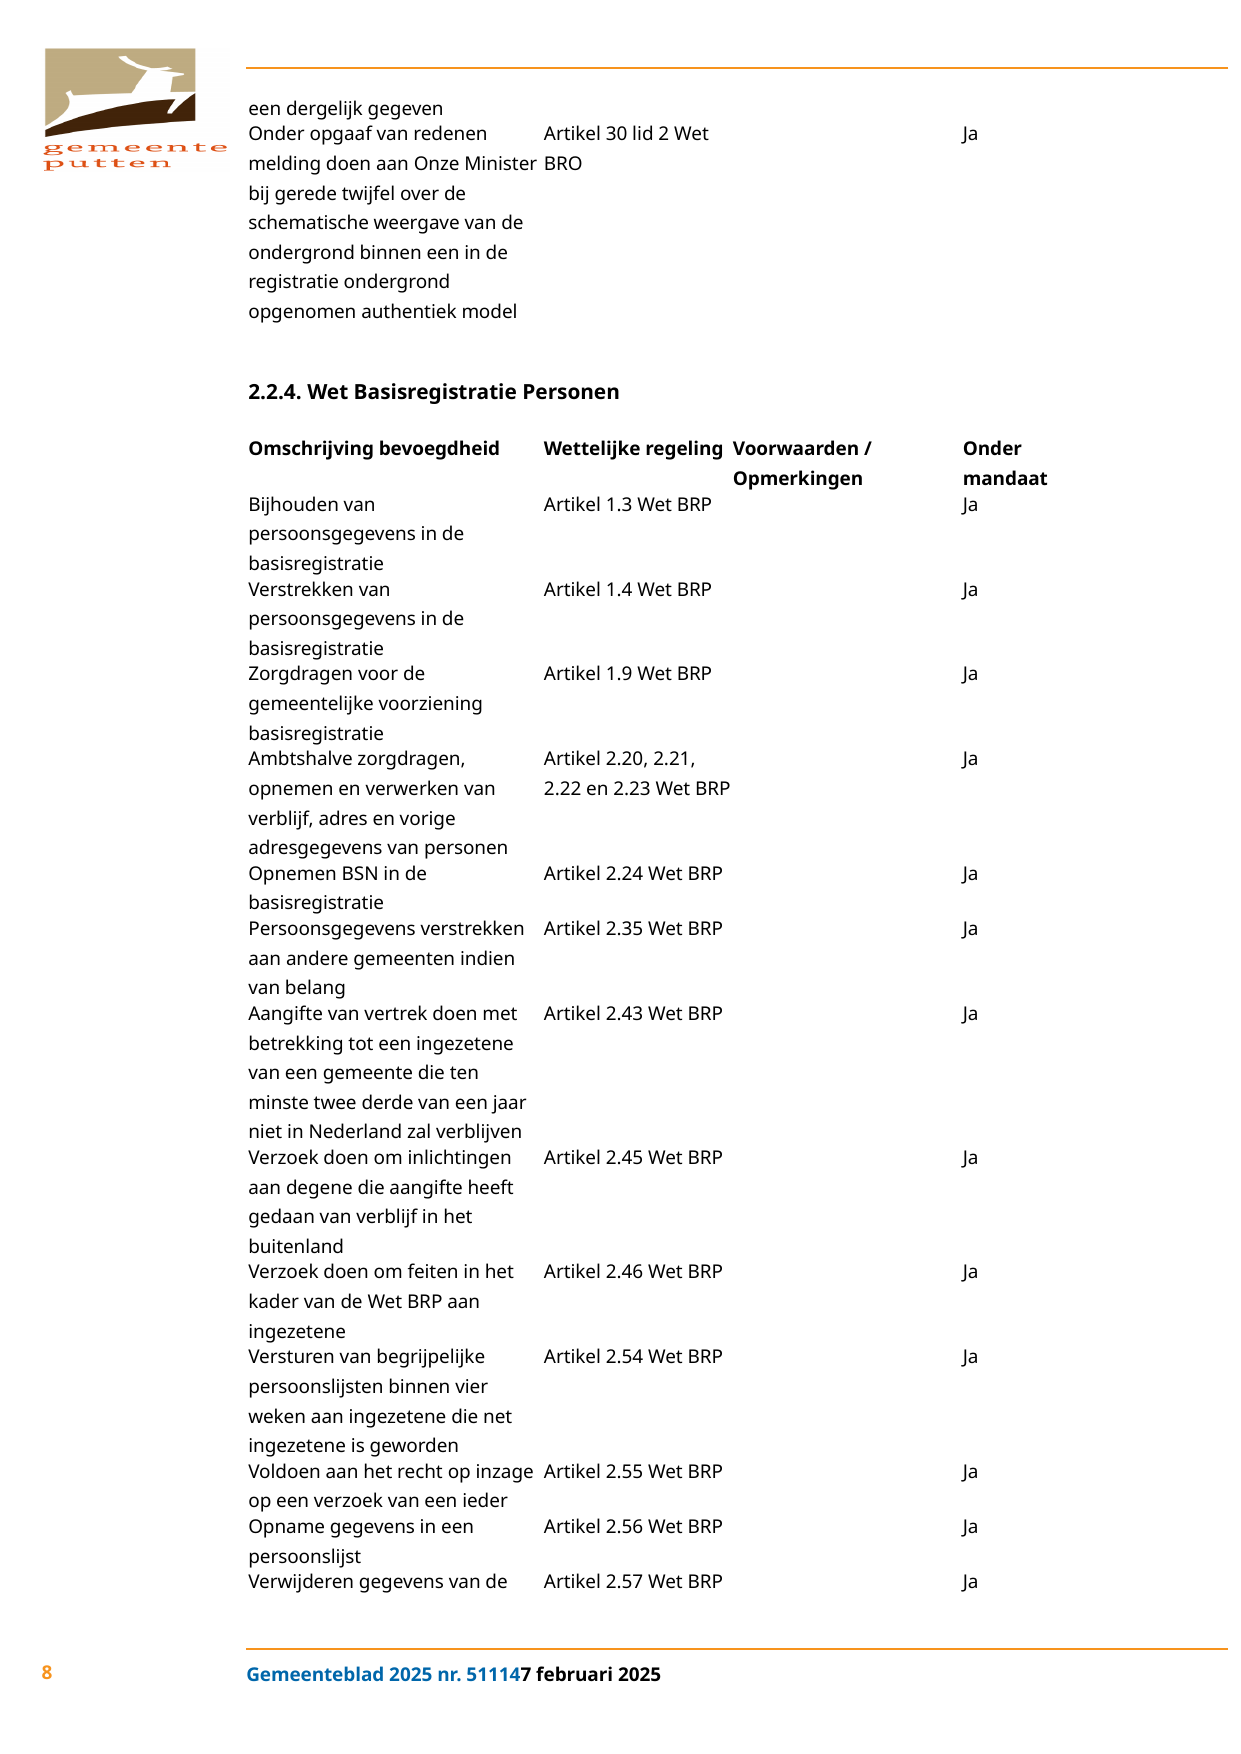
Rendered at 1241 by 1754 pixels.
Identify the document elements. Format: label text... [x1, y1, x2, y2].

table_cell Verzoek doen om feiten in het kader van de Wet BRP aan ingezetene [248, 1259, 544, 1344]
table_cell [733, 491, 963, 576]
table_cell [733, 746, 963, 860]
table_cell [733, 1000, 963, 1144]
table_cell Ja [963, 121, 1152, 324]
table_cell Voldoen aan het recht op inzage op een verzoek van een ieder [248, 1458, 544, 1513]
table_header Omschrijving bevoegdheid [248, 436, 544, 491]
table_cell Opname gegevens in een persoonslijst [248, 1514, 544, 1569]
table_cell [733, 1344, 963, 1458]
table_header Wettelijke regeling [544, 436, 733, 491]
table_cell Ja [963, 491, 1152, 576]
table_cell Verwijderen gegevens van de [248, 1569, 544, 1594]
table_cell Artikel 2.45 Wet BRP [544, 1144, 733, 1259]
table_cell Ja [963, 1344, 1152, 1458]
table_cell Onder opgaaf van redenen melding doen aan Onze Minister bij gerede twijfel over de schematische weergave van de ondergrond binnen een in de registratie ondergrond opgenomen authentiek model [248, 121, 544, 324]
text 2.2.4. Wet Basisregistratie Personen [248, 377, 1152, 406]
table_cell Verstrekken van persoonsgegevens in de basisregistratie [248, 576, 544, 661]
table_cell [733, 1259, 963, 1344]
table_cell Ja [963, 661, 1152, 746]
table_cell Zorgdragen voor de gemeentelijke voorziening basisregistratie [248, 661, 544, 746]
table_cell [733, 860, 963, 915]
table_cell Artikel 2.35 Wet BRP [544, 915, 733, 1000]
table_cell Artikel 1.9 Wet BRP [544, 661, 733, 746]
table_cell [733, 1458, 963, 1513]
table_cell [733, 576, 963, 661]
table_cell Aangifte van vertrek doen met betrekking tot een ingezetene van een gemeente die ten minste twee derde van een jaar niet in Nederland zal verblijven [248, 1000, 544, 1144]
table_header Onder mandaat [963, 436, 1152, 491]
table_cell een dergelijk gegeven [248, 95, 544, 121]
table_cell Ja [963, 915, 1152, 1000]
table_cell Artikel 30 lid 2 Wet BRO [544, 121, 733, 324]
table_cell Artikel 2.54 Wet BRP [544, 1344, 733, 1458]
table_cell Versturen van begrijpelijke persoonslijsten binnen vier weken aan ingezetene die net ingezetene is geworden [248, 1344, 544, 1458]
table_cell [544, 95, 733, 121]
table_cell Artikel 1.4 Wet BRP [544, 576, 733, 661]
table_cell [733, 121, 963, 324]
table_cell Ja [963, 860, 1152, 915]
table_cell [733, 1514, 963, 1569]
table_cell Artikel 2.43 Wet BRP [544, 1000, 733, 1144]
table_cell Ja [963, 746, 1152, 860]
table_cell [963, 95, 1152, 121]
table_cell Bijhouden van persoonsgegevens in de basisregistratie [248, 491, 544, 576]
table_cell [733, 661, 963, 746]
picture [41, 47, 231, 172]
table_cell [733, 915, 963, 1000]
table_cell Artikel 2.57 Wet BRP [544, 1569, 733, 1594]
table_cell Opnemen BSN in de basisregistratie [248, 860, 544, 915]
table_cell [733, 1144, 963, 1259]
table_cell Ja [963, 1569, 1152, 1594]
table_cell Ja [963, 1259, 1152, 1344]
table_cell Artikel 2.56 Wet BRP [544, 1514, 733, 1569]
table_cell Ja [963, 1000, 1152, 1144]
table_cell [733, 95, 963, 121]
table_cell Artikel 2.24 Wet BRP [544, 860, 733, 915]
table_cell Persoonsgegevens verstrekken aan andere gemeenten indien van belang [248, 915, 544, 1000]
table_cell Ja [963, 1144, 1152, 1259]
table_cell Artikel 2.20, 2.21, 2.22 en 2.23 Wet BRP [544, 746, 733, 860]
table_cell Artikel 2.55 Wet BRP [544, 1458, 733, 1513]
table_cell Ja [963, 1458, 1152, 1513]
table_cell Verzoek doen om inlichtingen aan degene die aangifte heeft gedaan van verblijf in het buitenland [248, 1144, 544, 1259]
table_header Voorwaarden / Opmerkingen [733, 436, 963, 491]
table_cell [733, 1569, 963, 1594]
table_cell Ambtshalve zorgdragen, opnemen en verwerken van verblijf, adres en vorige adresgegevens van personen [248, 746, 544, 860]
table_cell Artikel 1.3 Wet BRP [544, 491, 733, 576]
table_cell Ja [963, 576, 1152, 661]
table_cell Ja [963, 1514, 1152, 1569]
table_cell Artikel 2.46 Wet BRP [544, 1259, 733, 1344]
